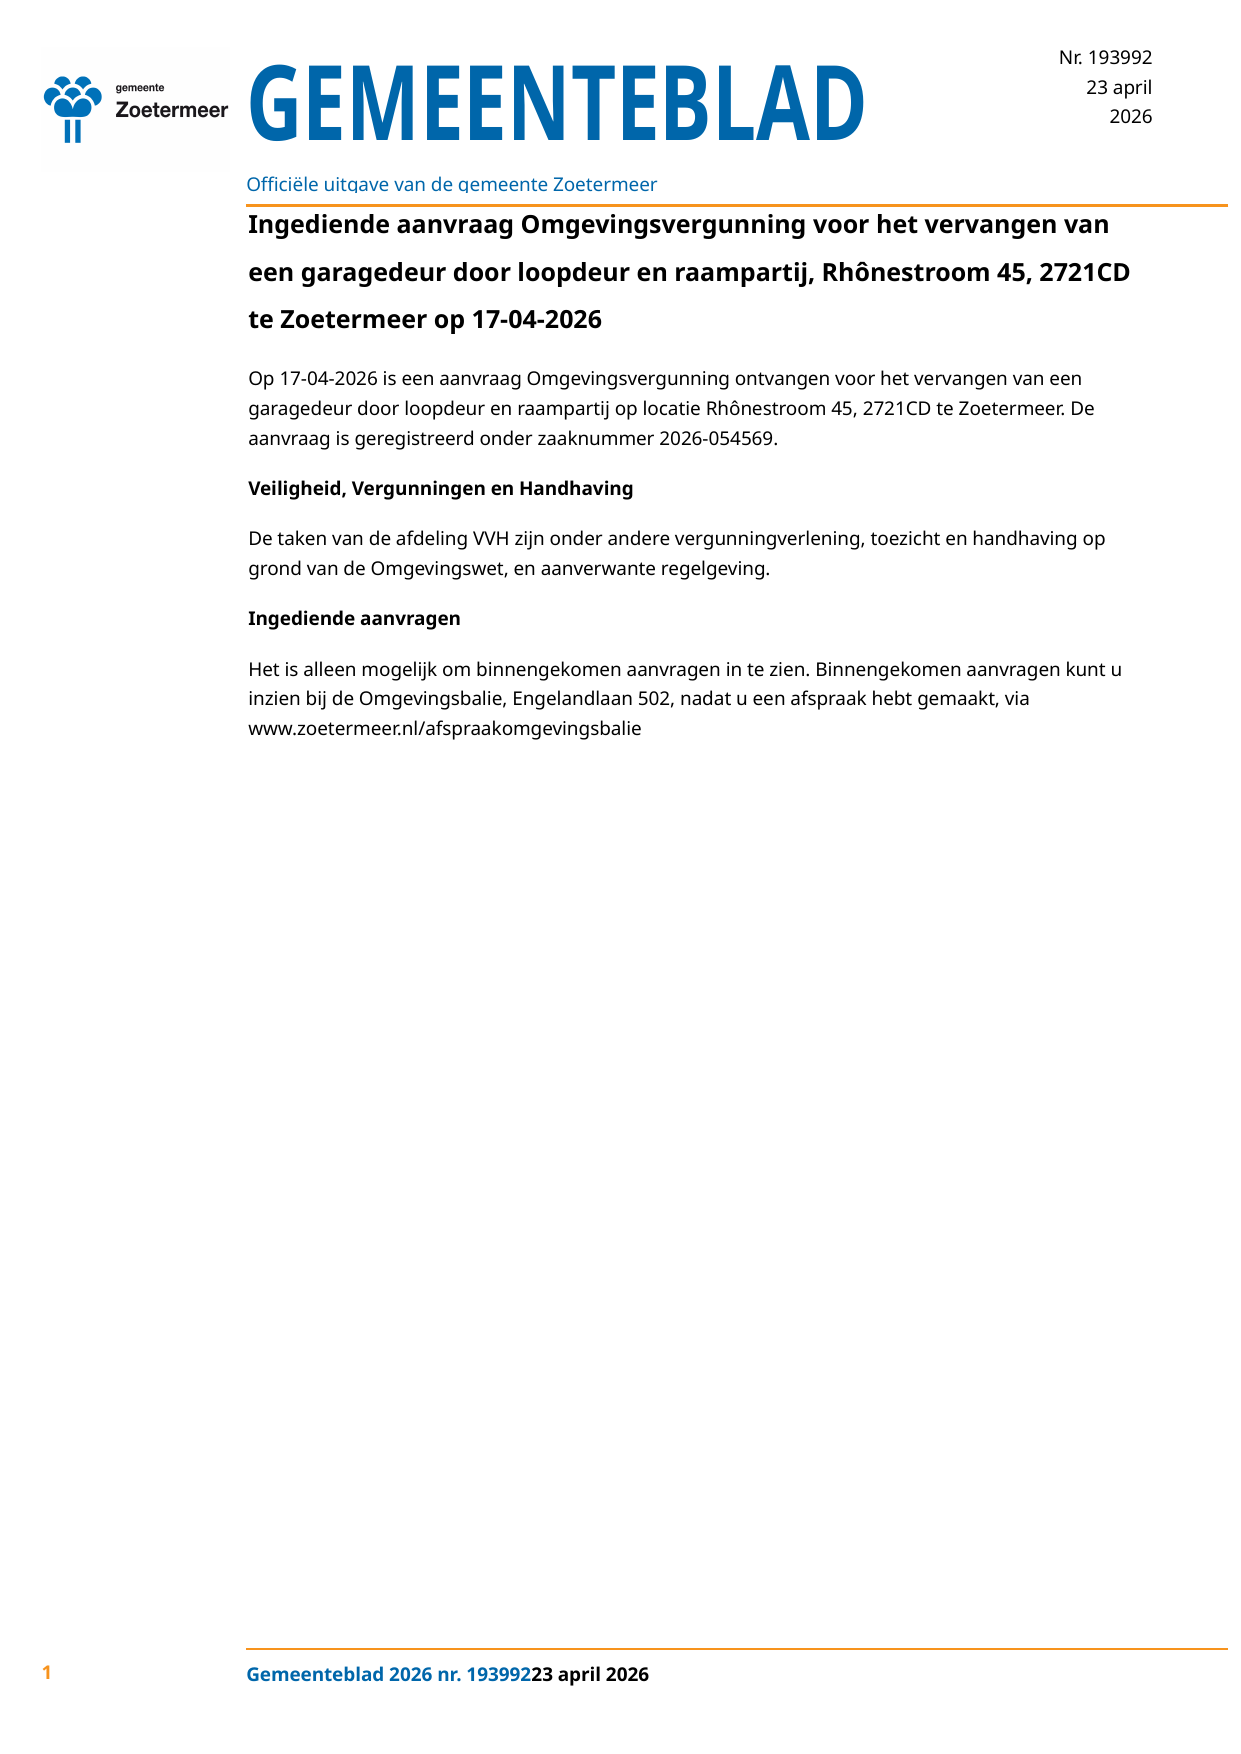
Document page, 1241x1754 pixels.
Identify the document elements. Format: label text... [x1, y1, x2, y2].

text Veiligheid, Vergunningen en Handhaving [248, 475, 1152, 501]
text Ingediende aanvragen [248, 606, 1152, 631]
text Ingediende aanvraag Omgevingsvergunning voor het vervangen van een garagedeur door loopdeur en raampartij, Rhônestroom 45, 2721CD te Zoetermeer op 17-04-2026 [248, 207, 1152, 336]
text Op 17-04-2026 is een aanvraag Omgevingsvergunning ontvangen voor het vervangen van een garagedeur door loopdeur en raampartij op locatie Rhônestroom 45, 2721CD te Zoetermeer. De aanvraag is geregistreerd onder zaaknummer 2026-054569. [248, 366, 1152, 450]
text Het is alleen mogelijk om binnengekomen aanvragen in te zien. Binnengekomen aanvragen kunt u inzien bij de Omgevingsbalie, Engelandlaan 502, nadat u een afspraak hebt gemaakt, via www.zoetermeer.nl/afspraakomgevingsbalie [248, 656, 1152, 741]
text De taken van de afdeling VVH zijn onder andere vergunningverlening, toezicht en handhaving op grond van de Omgevingswet, en aanverwante regelgeving. [248, 526, 1152, 581]
picture [41, 47, 231, 172]
